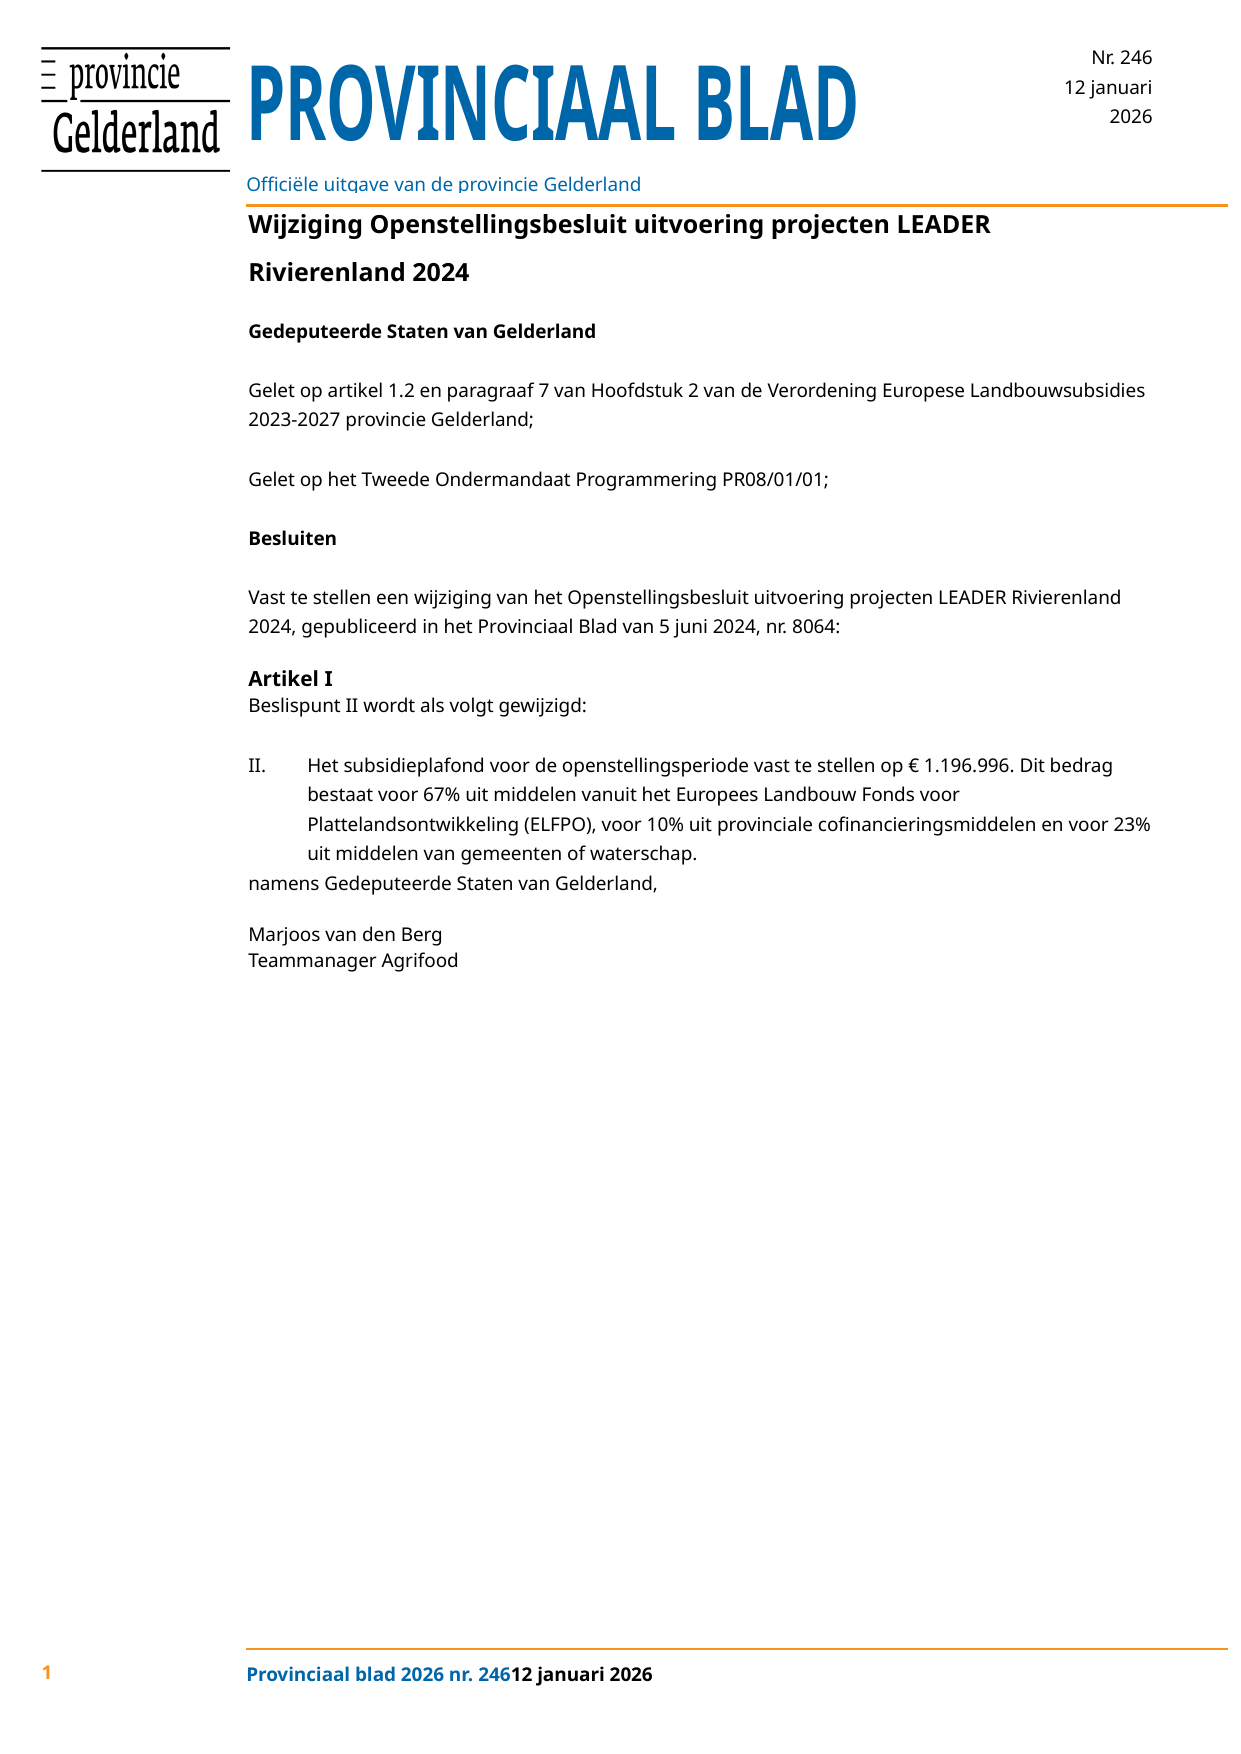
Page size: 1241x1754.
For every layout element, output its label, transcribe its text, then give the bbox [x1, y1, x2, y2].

picture [41, 47, 231, 172]
text Teammanager Agrifood [248, 947, 1152, 973]
text Wijziging Openstellingsbesluit uitvoering projecten LEADER Rivierenland 2024 [248, 207, 1152, 288]
text Gelet op artikel 1.2 en paragraaf 7 van Hoofdstuk 2 van de Verordening Europese Landbouwsubsidies 2023-2027 provincie Gelderland; [248, 377, 1152, 432]
text Marjoos van den Berg [248, 922, 1152, 947]
text namens Gedeputeerde Staten van Gelderland, [248, 870, 1152, 896]
text Gelet op het Tweede Ondermandaat Programmering PR08/01/01; [248, 466, 1152, 492]
text Artikel I [248, 664, 1152, 693]
list Het subsidieplafond voor de openstellingsperiode vast te stellen op € 1.196.996. Dit bedrag bestaat voor 67% uit middelen vanuit het Europees Landbouw Fonds voor Plattelandsontwikkeling (ELFPO), voor 10% uit provinciale cofinancieringsmiddelen en voor 23% uit middelen van gemeenten of waterschap. [248, 752, 1152, 866]
text Besluiten [248, 525, 1152, 551]
text Beslispunt II wordt als volgt gewijzigd: [248, 693, 1152, 718]
text Vast te stellen een wijziging van het Openstellingsbesluit uitvoering projecten LEADER Rivierenland 2024, gepubliceerd in het Provinciaal Blad van 5 juni 2024, nr. 8064: [248, 584, 1152, 639]
text Gedeputeerde Staten van Gelderland [248, 318, 1152, 344]
